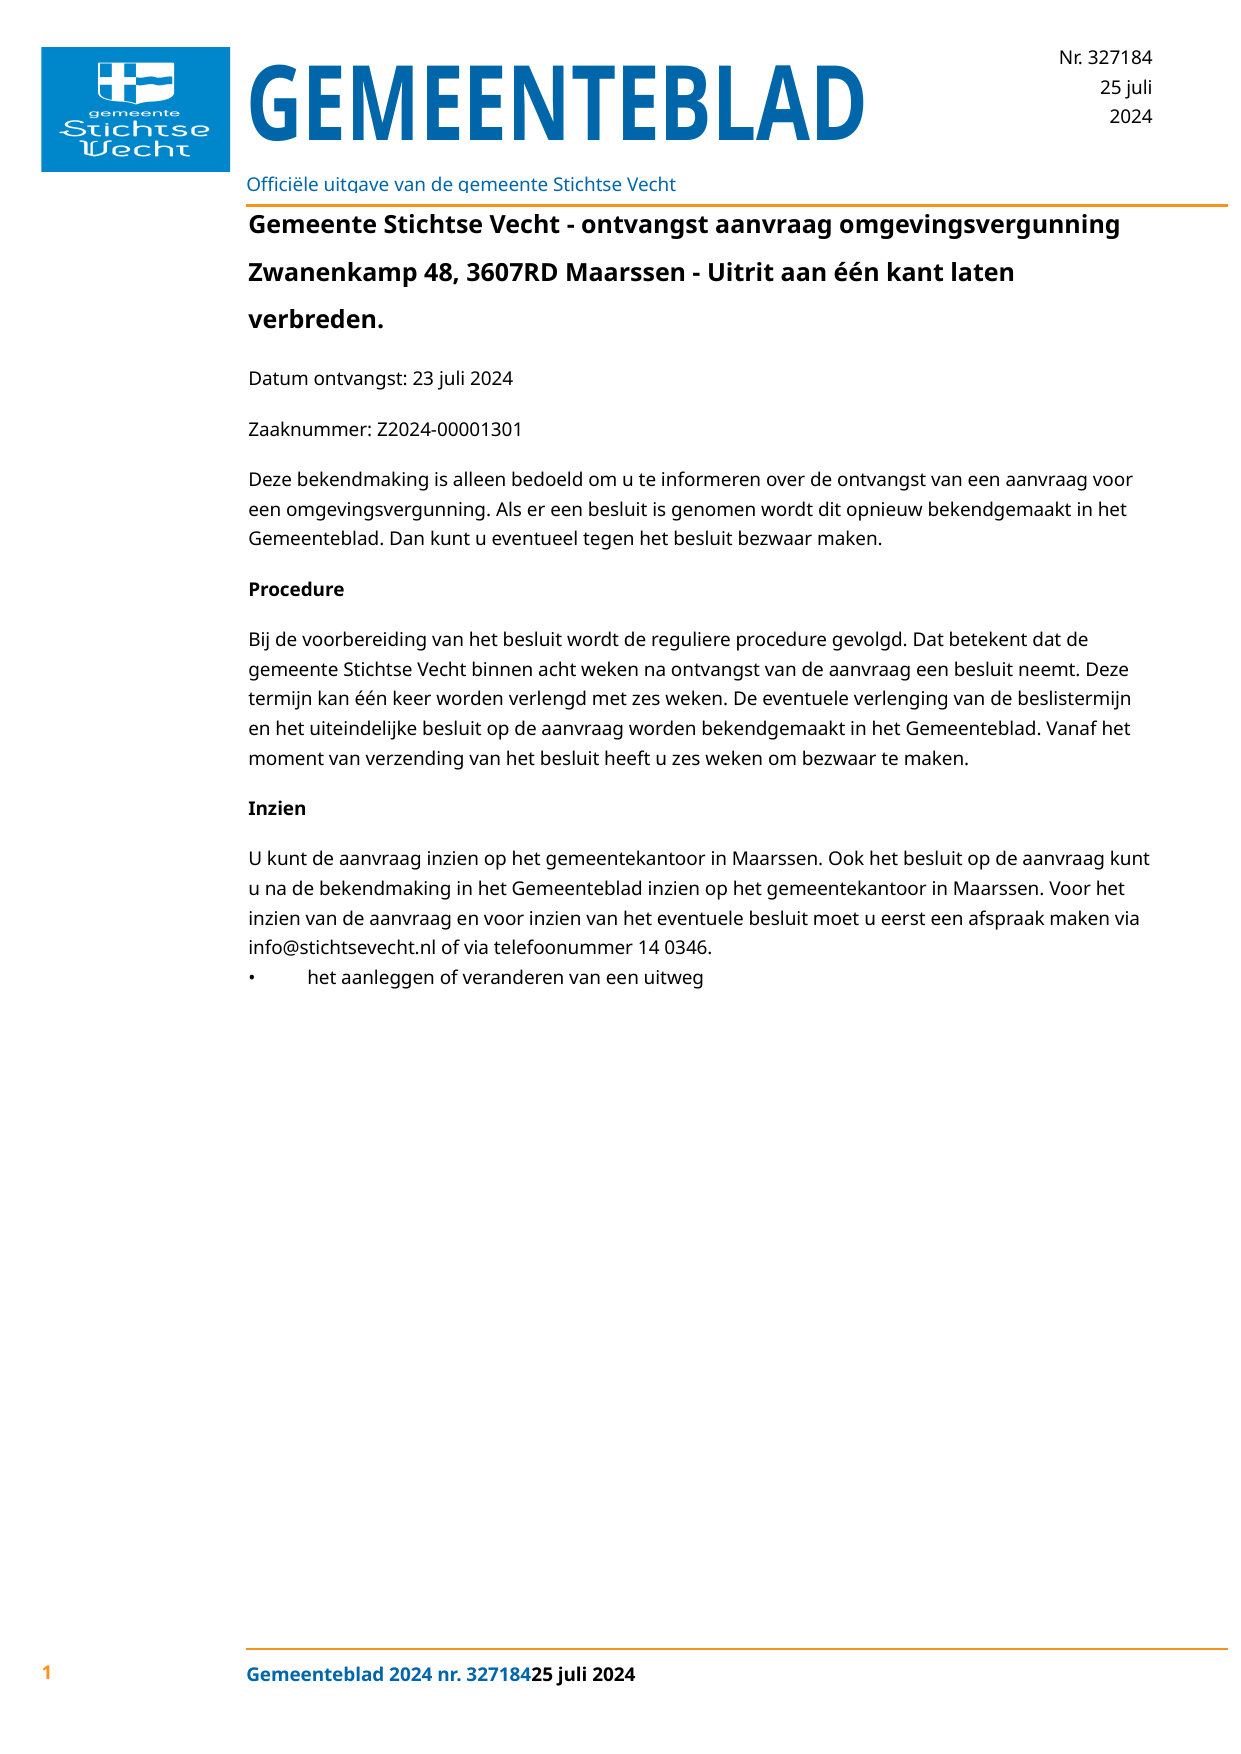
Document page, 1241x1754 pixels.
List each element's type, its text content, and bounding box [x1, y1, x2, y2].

text Zaaknummer: Z2024-00001301 [248, 416, 1152, 442]
text Datum ontvangst: 23 juli 2024 [248, 366, 1152, 391]
text U kunt de aanvraag inzien op het gemeentekantoor in Maarssen. Ook het besluit op de aanvraag kunt u na de bekendmaking in het Gemeenteblad inzien op het gemeentekantoor in Maarssen. Voor het inzien van de aanvraag en voor inzien van het eventuele besluit moet u eerst een afspraak maken via info@stichtsevecht.nl of via telefoonummer 14 0346. [248, 846, 1152, 960]
text Inzien [248, 795, 1152, 821]
list het aanleggen of veranderen van een uitweg [248, 964, 1152, 989]
text Procedure [248, 576, 1152, 602]
text Deze bekendmaking is alleen bedoeld om u te informeren over de ontvangst van een aanvraag voor een omgevingsvergunning. Als er een besluit is genomen wordt dit opnieuw bekendgemaakt in het Gemeenteblad. Dan kunt u eventueel tegen het besluit bezwaar maken. [248, 466, 1152, 551]
text Bij de voorbereiding van het besluit wordt de reguliere procedure gevolgd. Dat betekent dat de gemeente Stichtse Vecht binnen acht weken na ontvangst van de aanvraag een besluit neemt. Deze termijn kan één keer worden verlengd met zes weken. De eventuele verlenging van de beslistermijn en het uiteindelijke besluit op de aanvraag worden bekendgemaakt in het Gemeenteblad. Vanaf het moment van verzending van het besluit heeft u zes weken om bezwaar te maken. [248, 626, 1152, 770]
picture [137, 63, 174, 103]
text Gemeente Stichtse Vecht - ontvangst aanvraag omgevingsvergunning Zwanenkamp 48, 3607RD Maarssen - Uitrit aan één kant laten verbreden. [248, 207, 1152, 336]
picture [99, 63, 135, 101]
